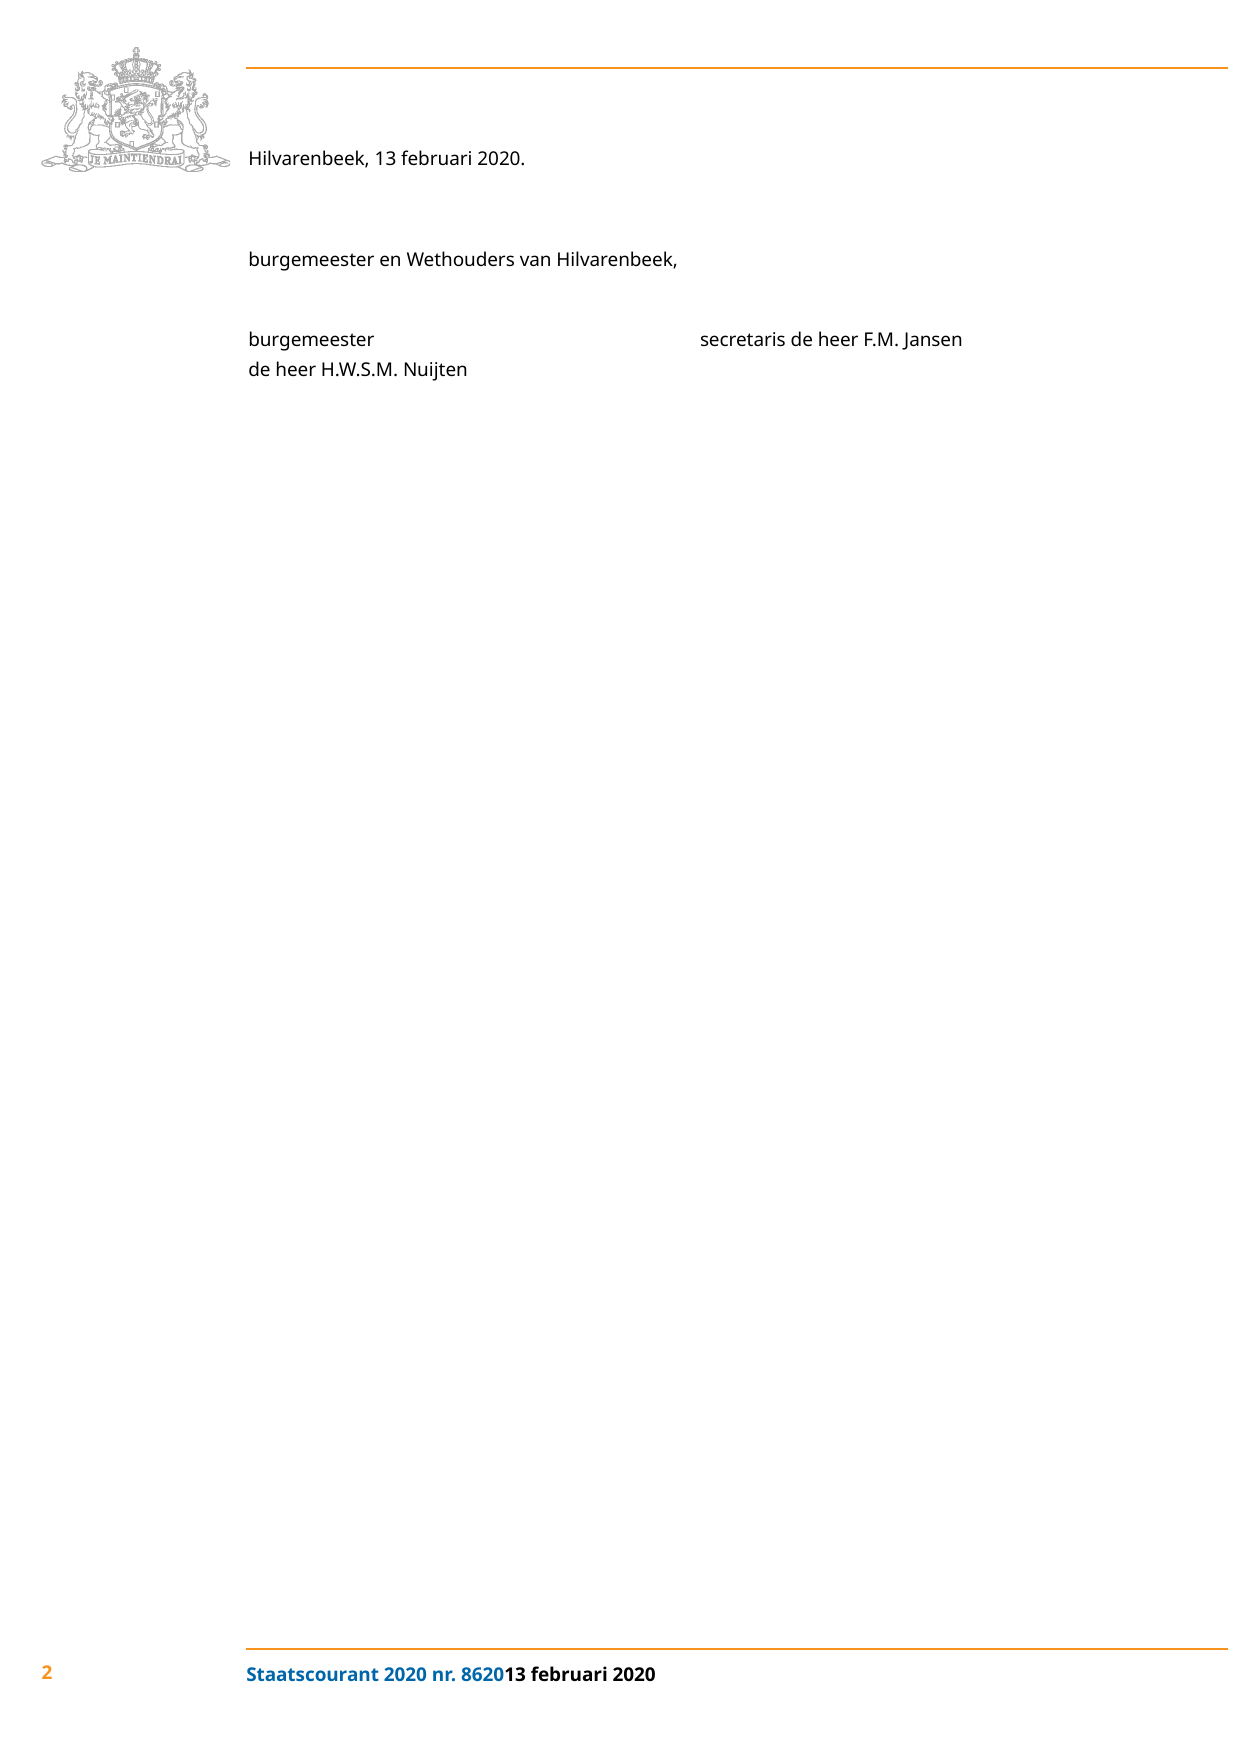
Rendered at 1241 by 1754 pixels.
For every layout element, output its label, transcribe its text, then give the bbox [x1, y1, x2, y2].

picture [41, 47, 231, 172]
table_header burgemeester de heer H.W.S.M. Nuijten [248, 326, 700, 381]
text Hilvarenbeek, 13 februari 2020. [248, 145, 1152, 171]
table_header secretaris de heer F.M. Jansen [700, 326, 1152, 381]
text burgemeester en Wethouders van Hilvarenbeek, [248, 246, 1152, 272]
